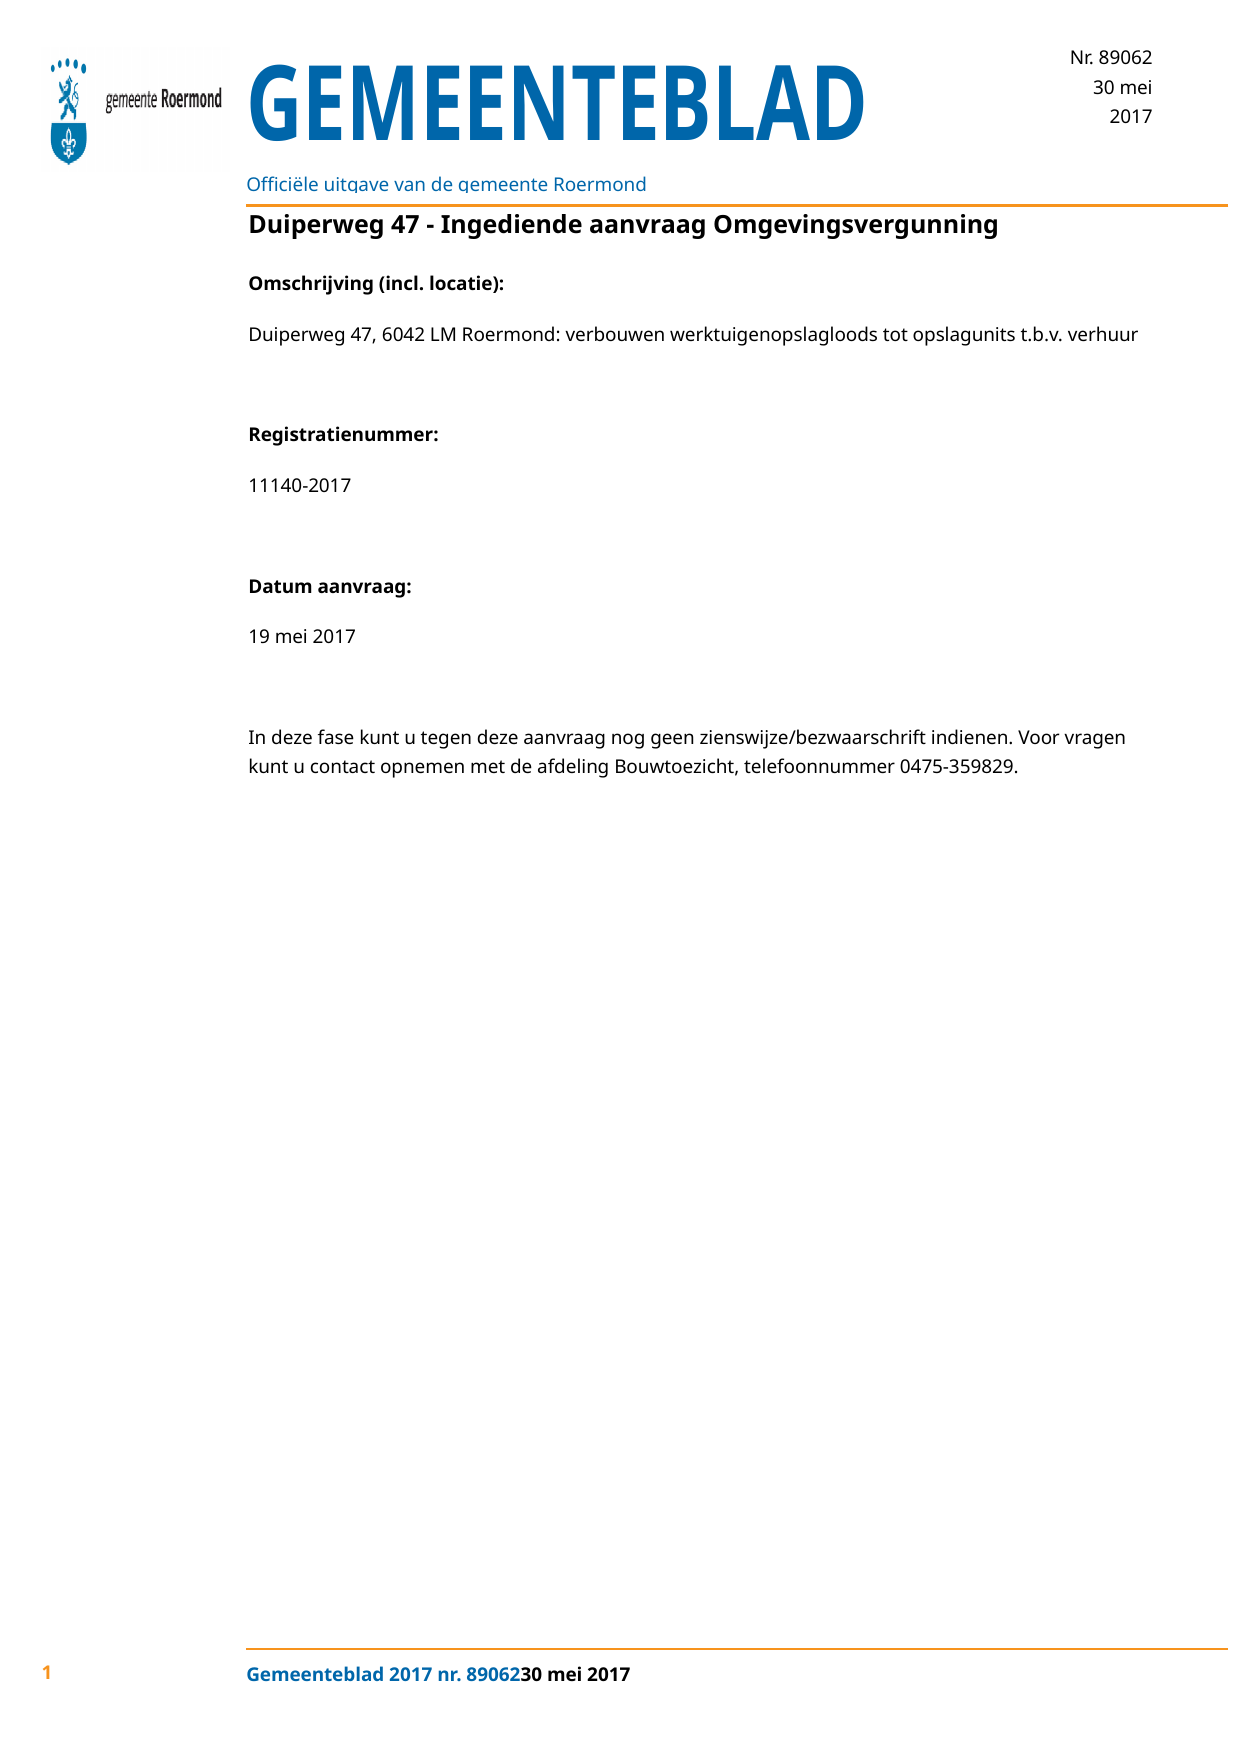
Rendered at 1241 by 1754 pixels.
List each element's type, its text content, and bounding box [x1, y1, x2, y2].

text Duiperweg 47, 6042 LM Roermond: verbouwen werktuigenopslagloods tot opslagunits t.b.v. verhuur [248, 321, 1152, 346]
text Duiperweg 47 - Ingediende aanvraag Omgevingsvergunning [248, 207, 1152, 241]
picture [41, 47, 231, 172]
text Omschrijving (incl. locatie): [248, 270, 1152, 296]
text 19 mei 2017 [248, 623, 1152, 649]
text 11140-2017 [248, 472, 1152, 498]
text Datum aanvraag: [248, 573, 1152, 598]
text In deze fase kunt u tegen deze aanvraag nog geen zienswijze/bezwaarschrift indienen. Voor vragen kunt u contact opnemen met de afdeling Bouwtoezicht, telefoonnummer 0475-359829. [248, 724, 1152, 779]
text Registratienummer: [248, 422, 1152, 447]
